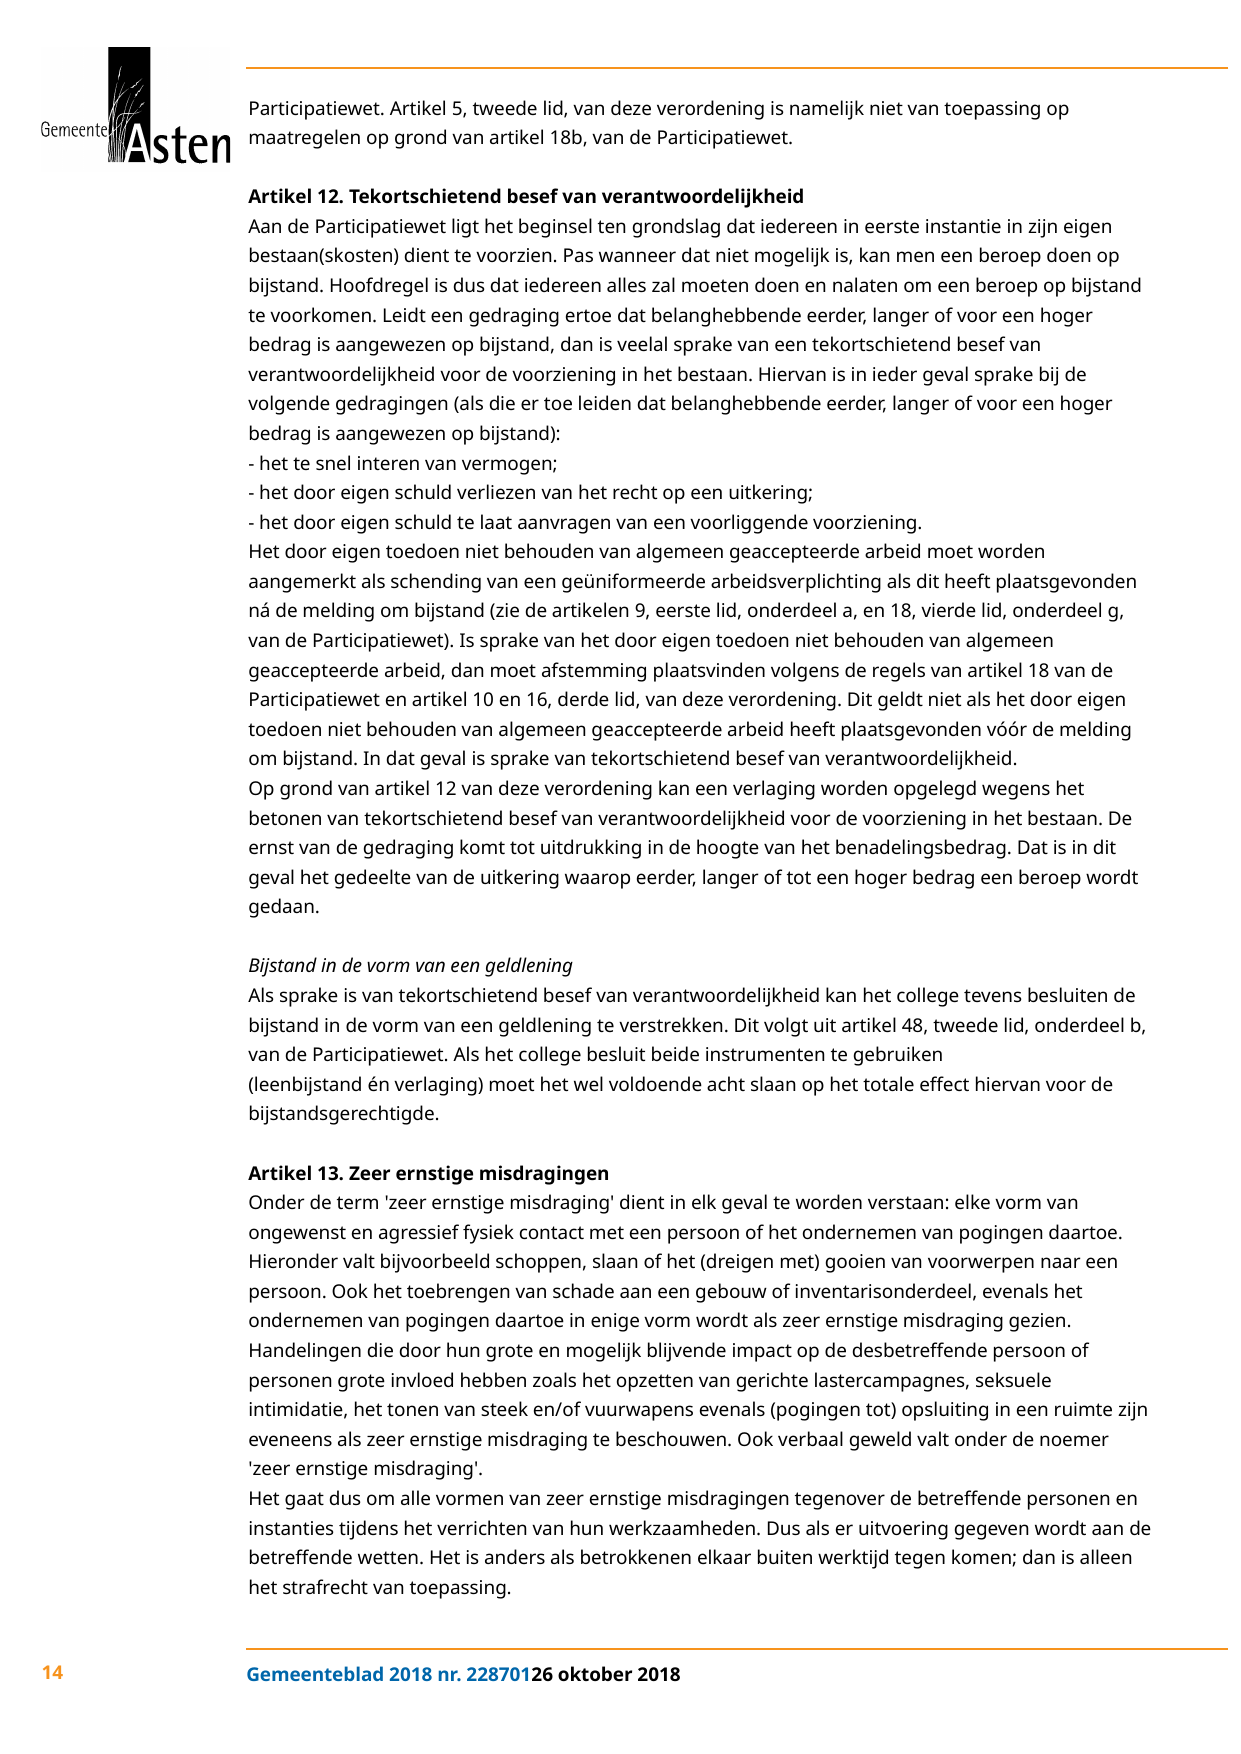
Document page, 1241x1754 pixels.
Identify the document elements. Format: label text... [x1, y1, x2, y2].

text - het door eigen schuld verliezen van het recht op een uitkering; [248, 479, 1152, 505]
text - het te snel interen van vermogen; [248, 450, 1152, 476]
text Onder de term 'zeer ernstige misdraging' dient in elk geval te worden verstaan: elke vorm van ongewenst en agressief fysiek contact met een persoon of het ondernemen van pogingen daartoe. Hieronder valt bijvoorbeeld schoppen, slaan of het (dreigen met) gooien van voorwerpen naar een persoon. Ook het toebrengen van schade aan een gebouw of inventarisonderdeel, evenals het ondernemen van pogingen daartoe in enige vorm wordt als zeer ernstige misdraging gezien. Handelingen die door hun grote en mogelijk blijvende impact op de desbetreffende persoon of personen grote invloed hebben zoals het opzetten van gerichte lastercampagnes, seksuele intimidatie, het tonen van steek en/of vuurwapens evenals (pogingen tot) opsluiting in een ruimte zijn eveneens als zeer ernstige misdraging te beschouwen. Ook verbaal geweld valt onder de noemer 'zeer ernstige misdraging'. [248, 1189, 1152, 1481]
text Participatiewet. Artikel 5, tweede lid, van deze verordening is namelijk niet van toepassing op maatregelen op grond van artikel 18b, van de Participatiewet. [248, 95, 1152, 150]
text Aan de Participatiewet ligt het beginsel ten grondslag dat iedereen in eerste instantie in zijn eigen bestaan(skosten) dient te voorzien. Pas wanneer dat niet mogelijk is, kan men een beroep doen op bijstand. Hoofdregel is dus dat iedereen alles zal moeten doen en nalaten om een beroep op bijstand te voorkomen. Leidt een gedraging ertoe dat belanghebbende eerder, langer of voor een hoger bedrag is aangewezen op bijstand, dan is veelal sprake van een tekortschietend besef van verantwoordelijkheid voor de voorziening in het bestaan. Hiervan is in ieder geval sprake bij de volgende gedragingen (als die er toe leiden dat belanghebbende eerder, langer of voor een hoger bedrag is aangewezen op bijstand): [248, 213, 1152, 446]
text Bijstand in de vorm van een geldlening [248, 953, 1152, 978]
text Het gaat dus om alle vormen van zeer ernstige misdragingen tegenover de betreffende personen en instanties tijdens het verrichten van hun werkzaamheden. Dus als er uitvoering gegeven wordt aan de betreffende wetten. Het is anders als betrokkenen elkaar buiten werktijd tegen komen; dan is alleen het strafrecht van toepassing. [248, 1485, 1152, 1600]
text Het door eigen toedoen niet behouden van algemeen geaccepteerde arbeid moet worden aangemerkt als schending van een geüniformeerde arbeidsverplichting als dit heeft plaatsgevonden ná de melding om bijstand (zie de artikelen 9, eerste lid, onderdeel a, en 18, vierde lid, onderdeel g, van de Participatiewet). Is sprake van het door eigen toedoen niet behouden van algemeen geaccepteerde arbeid, dan moet afstemming plaatsvinden volgens de regels van artikel 18 van de Participatiewet en artikel 10 en 16, derde lid, van deze verordening. Dit geldt niet als het door eigen toedoen niet behouden van algemeen geaccepteerde arbeid heeft plaatsgevonden vóór de melding om bijstand. In dat geval is sprake van tekortschietend besef van verantwoordelijkheid. [248, 538, 1152, 771]
text - het door eigen schuld te laat aanvragen van een voorliggende voorziening. [248, 509, 1152, 535]
picture [41, 47, 231, 172]
text Op grond van artikel 12 van deze verordening kan een verlaging worden opgelegd wegens het betonen van tekortschietend besef van verantwoordelijkheid voor de voorziening in het bestaan. De ernst van de gedraging komt tot uitdrukking in de hoogte van het benadelingsbedrag. Dat is in dit geval het gedeelte van de uitkering waarop eerder, langer of tot een hoger bedrag een beroep wordt gedaan. [248, 775, 1152, 919]
text Artikel 13. Zeer ernstige misdragingen [248, 1160, 1152, 1186]
text Als sprake is van tekortschietend besef van verantwoordelijkheid kan het college tevens besluiten de bijstand in de vorm van een geldlening te verstrekken. Dit volgt uit artikel 48, tweede lid, onderdeel b, van de Participatiewet. Als het college besluit beide instrumenten te gebruiken [248, 982, 1152, 1067]
text (leenbijstand én verlaging) moet het wel voldoende acht slaan op het totale effect hiervan voor de bijstandsgerechtigde. [248, 1071, 1152, 1126]
text Artikel 12. Tekortschietend besef van verantwoordelijkheid [248, 183, 1152, 209]
